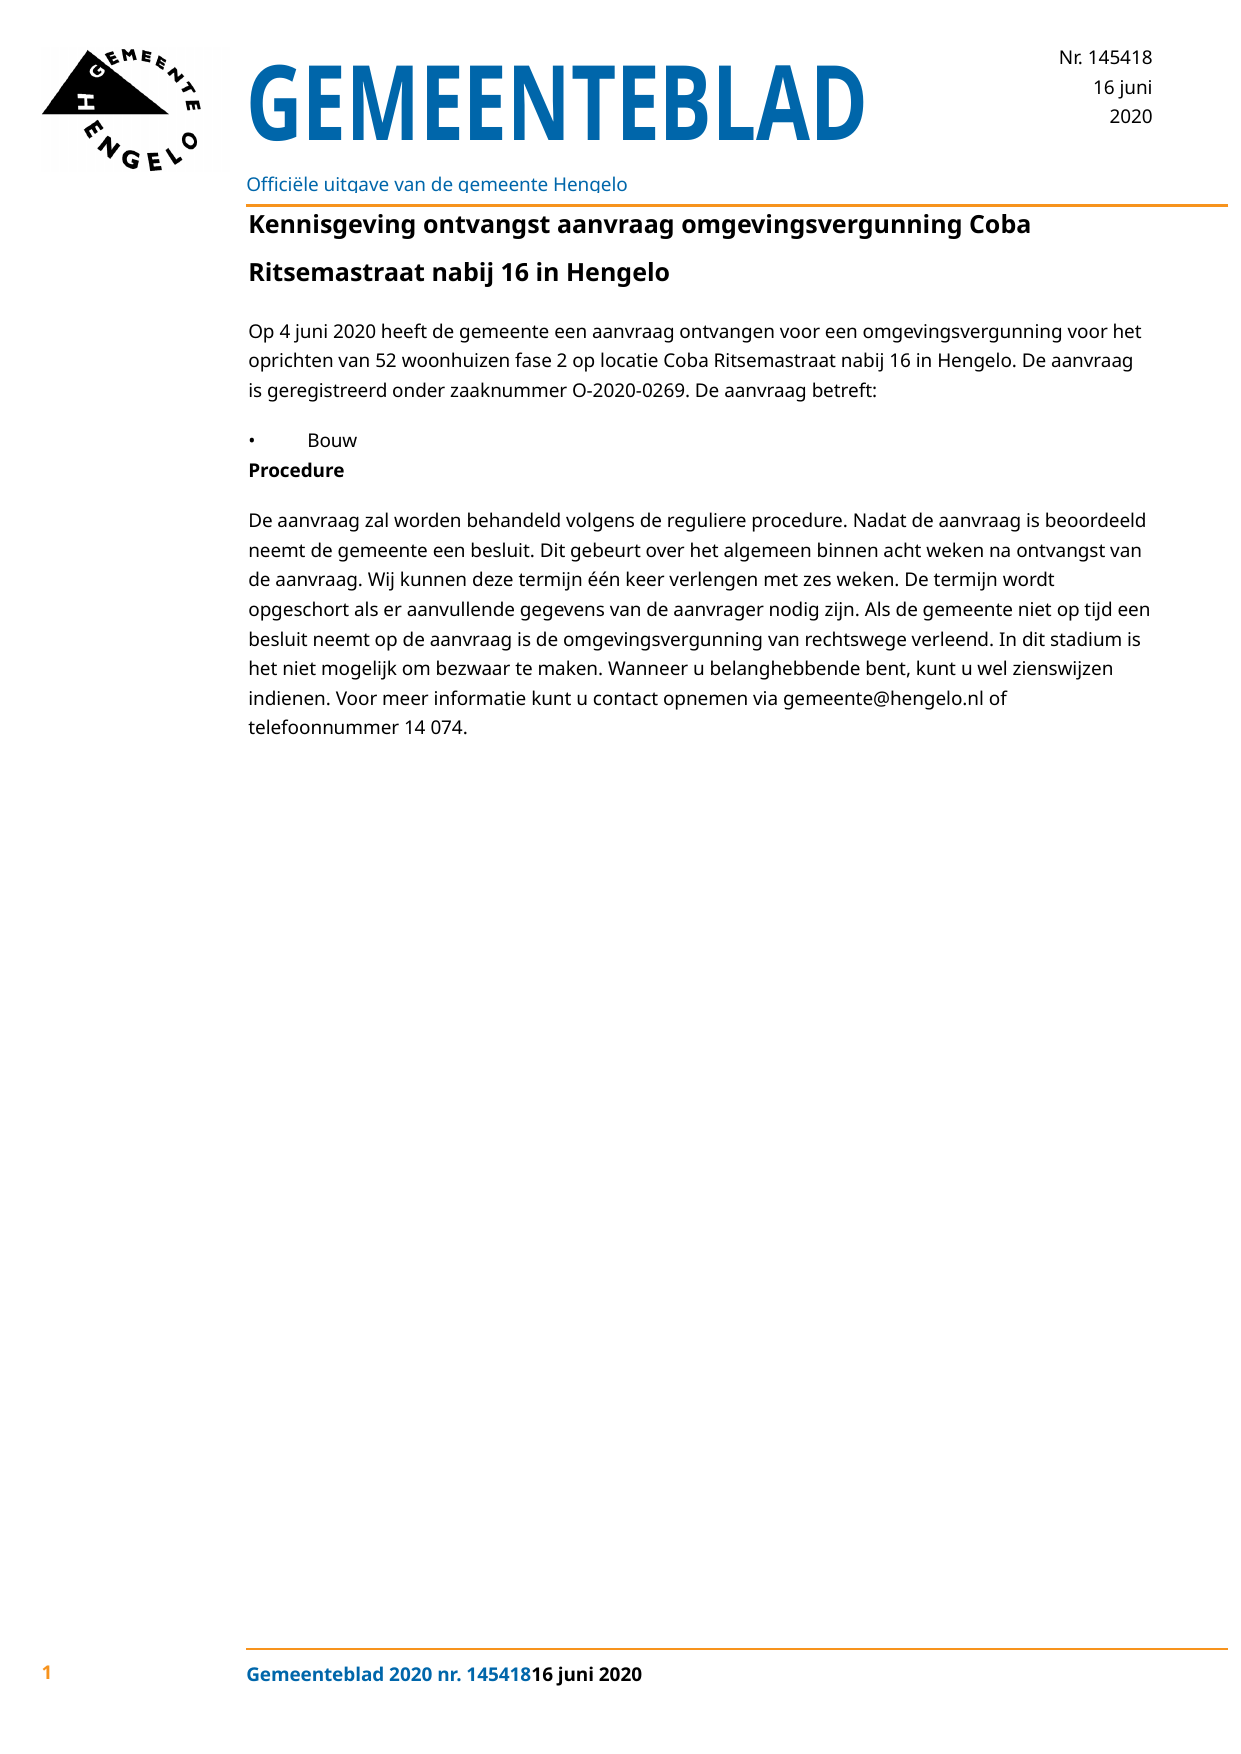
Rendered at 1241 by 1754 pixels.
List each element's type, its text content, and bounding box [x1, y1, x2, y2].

text Kennisgeving ontvangst aanvraag omgevingsvergunning Coba Ritsemastraat nabij 16 in Hengelo [248, 207, 1152, 288]
list Bouw [248, 427, 1152, 453]
text Procedure [248, 457, 1152, 483]
picture [41, 47, 231, 172]
text Op 4 juni 2020 heeft de gemeente een aanvraag ontvangen voor een omgevingsvergunning voor het oprichten van 52 woonhuizen fase 2 op locatie Coba Ritsemastraat nabij 16 in Hengelo. De aanvraag is geregistreerd onder zaaknummer O-2020-0269. De aanvraag betreft: [248, 318, 1152, 403]
text De aanvraag zal worden behandeld volgens de reguliere procedure. Nadat de aanvraag is beoordeeld neemt de gemeente een besluit. Dit gebeurt over het algemeen binnen acht weken na ontvangst van de aanvraag. Wij kunnen deze termijn één keer verlengen met zes weken. De termijn wordt opgeschort als er aanvullende gegevens van de aanvrager nodig zijn. Als de gemeente niet op tijd een besluit neemt op de aanvraag is de omgevingsvergunning van rechtswege verleend. In dit stadium is het niet mogelijk om bezwaar te maken. Wanneer u belanghebbende bent, kunt u wel zienswijzen indienen. Voor meer informatie kunt u contact opnemen via gemeente@hengelo.nl of telefoonnummer 14 074. [248, 507, 1152, 740]
